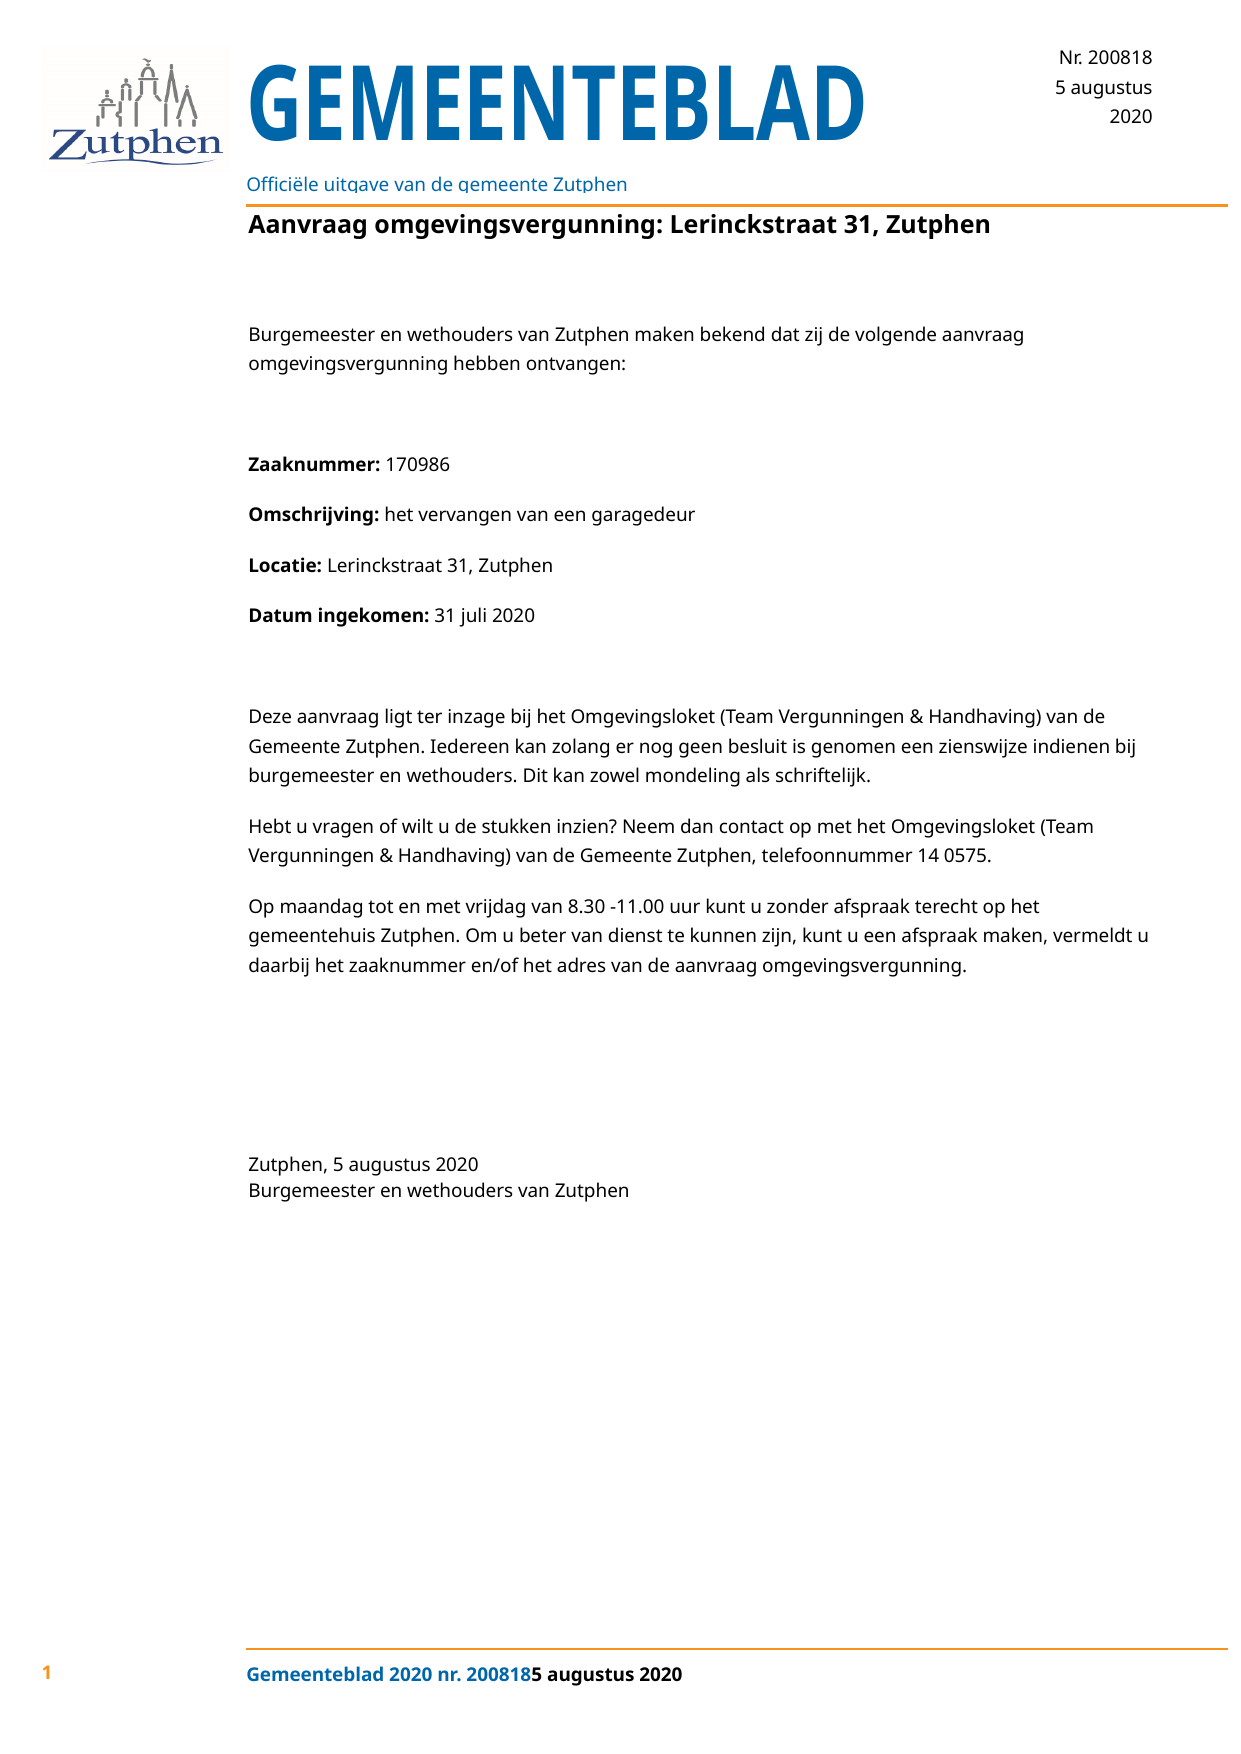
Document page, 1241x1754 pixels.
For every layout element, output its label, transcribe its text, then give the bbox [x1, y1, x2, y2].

text Zutphen, 5 augustus 2020 [248, 1151, 1152, 1177]
text Burgemeester en wethouders van Zutphen [248, 1177, 1152, 1202]
text Omschrijving: het vervangen van een garagedeur [248, 502, 1152, 527]
text Deze aanvraag ligt ter inzage bij het Omgevingsloket (Team Vergunningen & Handhaving) van de Gemeente Zutphen. Iedereen kan zolang er nog geen besluit is genomen een zienswijze indienen bij burgemeester en wethouders. Dit kan zowel mondeling als schriftelijk. [248, 703, 1152, 788]
picture [41, 47, 231, 172]
text Zaaknummer: 170986 [248, 451, 1152, 477]
text Locatie: Lerinckstraat 31, Zutphen [248, 552, 1152, 578]
text Burgemeester en wethouders van Zutphen maken bekend dat zij de volgende aanvraag omgevingsvergunning hebben ontvangen: [248, 321, 1152, 376]
text Op maandag tot en met vrijdag van 8.30 -11.00 uur kunt u zonder afspraak terecht op het gemeentehuis Zutphen. Om u beter van dienst te kunnen zijn, kunt u een afspraak maken, vermeldt u daarbij het zaaknummer en/of het adres van de aanvraag omgevingsvergunning. [248, 893, 1152, 978]
text Hebt u vragen of wilt u de stukken inzien? Neem dan contact op met het Omgevingsloket (Team Vergunningen & Handhaving) van de Gemeente Zutphen, telefoonnummer 14 0575. [248, 813, 1152, 868]
text Datum ingekomen: 31 juli 2020 [248, 602, 1152, 628]
text Aanvraag omgevingsvergunning: Lerinckstraat 31, Zutphen [248, 207, 1152, 241]
